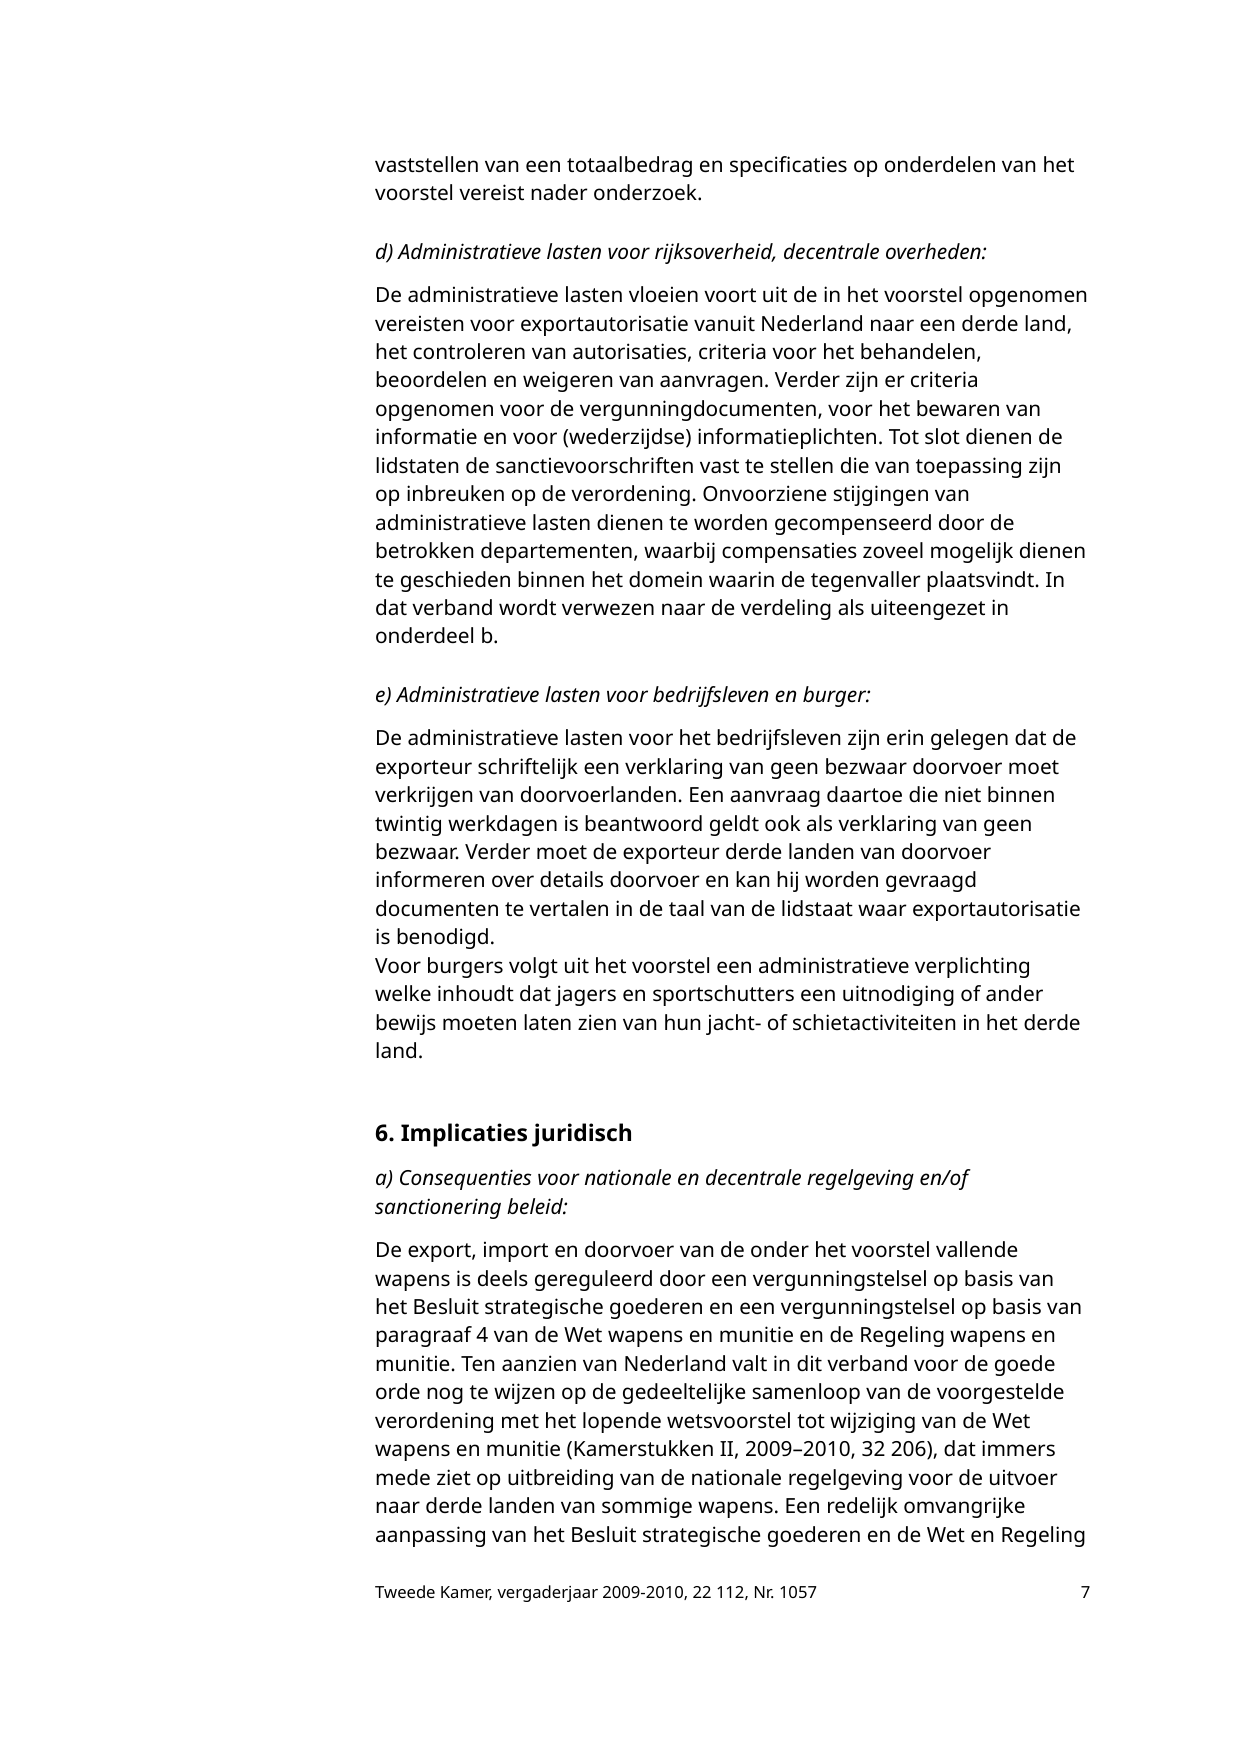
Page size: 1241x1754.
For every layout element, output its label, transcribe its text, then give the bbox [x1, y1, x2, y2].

text De administratieve lasten voor het bedrijfsleven zijn erin gelegen dat de exporteur schriftelijk een verklaring van geen bezwaar doorvoer moet verkrijgen van doorvoerlanden. Een aanvraag daartoe die niet binnen twintig werkdagen is beantwoord geldt ook als verklaring van geen bezwaar. Verder moet de exporteur derde landen van doorvoer informeren over details doorvoer en kan hij worden gevraagd documenten te vertalen in de taal van de lidstaat waar exportautorisatie is benodigd. [375, 723, 1090, 951]
text De administratieve lasten vloeien voort uit de in het voorstel opgenomen vereisten voor exportautorisatie vanuit Nederland naar een derde land, het controleren van autorisaties, criteria voor het behandelen, beoordelen en weigeren van aanvragen. Verder zijn er criteria opgenomen voor de vergunningdocumenten, voor het bewaren van informatie en voor (wederzijdse) informatieplichten. Tot slot dienen de lidstaten de sanctievoorschriften vast te stellen die van toepassing zijn op inbreuken op de verordening. Onvoorziene stijgingen van administratieve lasten dienen te worden gecompenseerd door de betrokken departementen, waarbij compensaties zoveel mogelijk dienen te geschieden binnen het domein waarin de tegenvaller plaatsvindt. In dat verband wordt verwezen naar de verdeling als uiteengezet in onderdeel b. [375, 280, 1090, 650]
text e) Administratieve lasten voor bedrijfsleven en burger: [375, 680, 1090, 708]
subtitle 6. Implicaties juridisch [375, 1117, 1090, 1148]
text d) Administratieve lasten voor rijksoverheid, decentrale overheden: [375, 237, 1090, 265]
text Voor burgers volgt uit het voorstel een administratieve verplichting welke inhoudt dat jagers en sportschutters een uitnodiging of ander bewijs moeten laten zien van hun jacht- of schietactiviteiten in het derde land. [375, 951, 1090, 1065]
text De export, import en doorvoer van de onder het voorstel vallende wapens is deels gereguleerd door een vergunningstelsel op basis van het Besluit strategische goederen en een vergunningstelsel op basis van paragraaf 4 van de Wet wapens en munitie en de Regeling wapens en munitie. Ten aanzien van Nederland valt in dit verband voor de goede orde nog te wijzen op de gedeeltelijke samenloop van de voorgestelde verordening met het lopende wetsvoorstel tot wijziging van de Wet wapens en munitie (Kamerstukken II, 2009–2010, 32 206), dat immers mede ziet op uitbreiding van de nationale regelgeving voor de uitvoer naar derde landen van sommige wapens. Een redelijk omvangrijke aanpassing van het Besluit strategische goederen en de Wet en Regeling [375, 1235, 1090, 1548]
text a) Consequenties voor nationale en decentrale regelgeving en/of sanctionering beleid: [375, 1163, 1090, 1220]
text vaststellen van een totaalbedrag en specificaties op onderdelen van het voorstel vereist nader onderzoek. [375, 150, 1090, 207]
